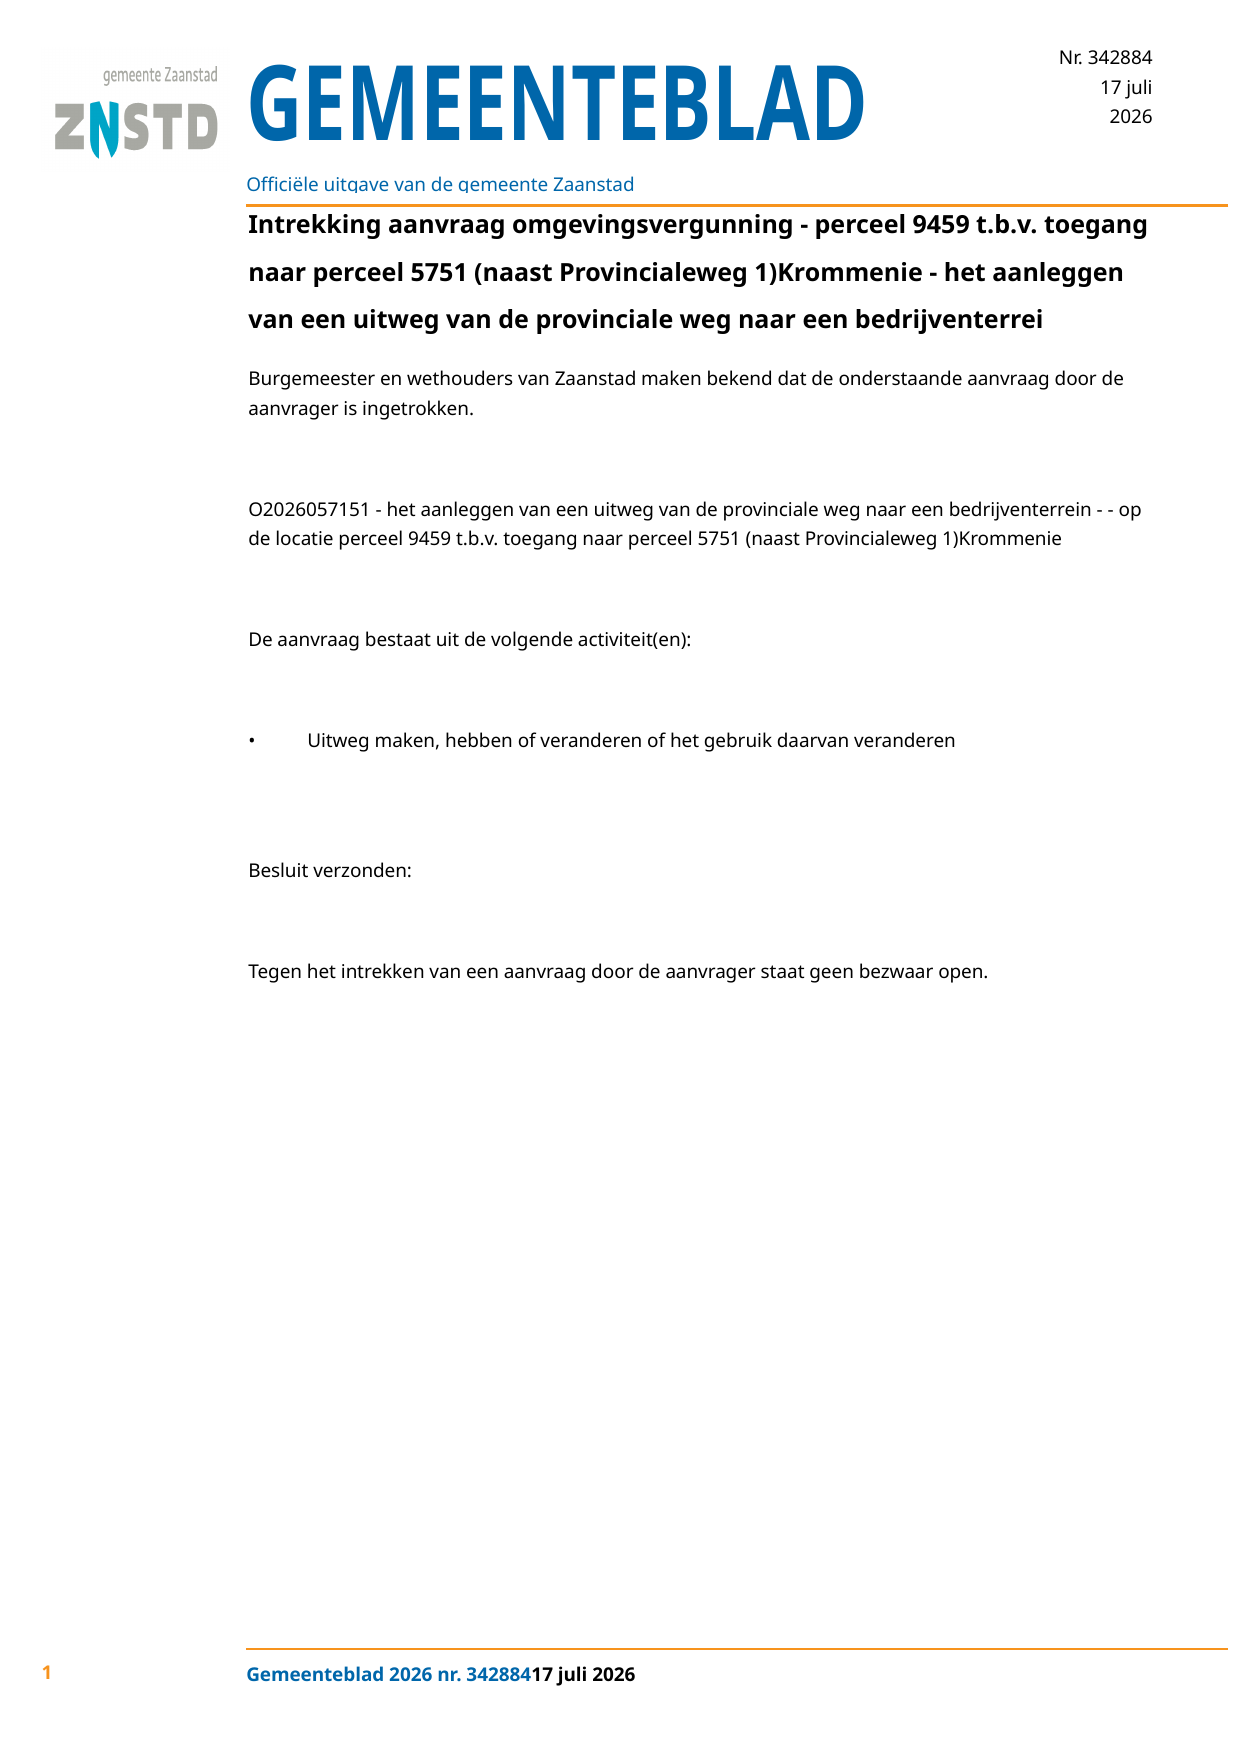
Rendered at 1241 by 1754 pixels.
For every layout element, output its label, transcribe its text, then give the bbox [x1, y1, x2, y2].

picture [41, 47, 231, 172]
text O2026057151 - het aanleggen van een uitweg van de provinciale weg naar een bedrijventerrein - - op de locatie perceel 9459 t.b.v. toegang naar perceel 5751 (naast Provincialeweg 1)Krommenie [248, 496, 1152, 551]
text Intrekking aanvraag omgevingsvergunning - perceel 9459 t.b.v. toegang naar perceel 5751 (naast Provincialeweg 1)Krommenie - het aanleggen van een uitweg van de provinciale weg naar een bedrijventerrei [248, 207, 1152, 336]
list Uitweg maken, hebben of veranderen of het gebruik daarvan veranderen [248, 727, 1152, 753]
text Tegen het intrekken van een aanvraag door de aanvrager staat geen bezwaar open. [248, 958, 1152, 984]
text Burgemeester en wethouders van Zaanstad maken bekend dat de onderstaande aanvraag door de aanvrager is ingetrokken. [248, 366, 1152, 421]
text De aanvraag bestaat uit de volgende activiteit(en): [248, 626, 1152, 652]
text Besluit verzonden: [248, 858, 1152, 883]
